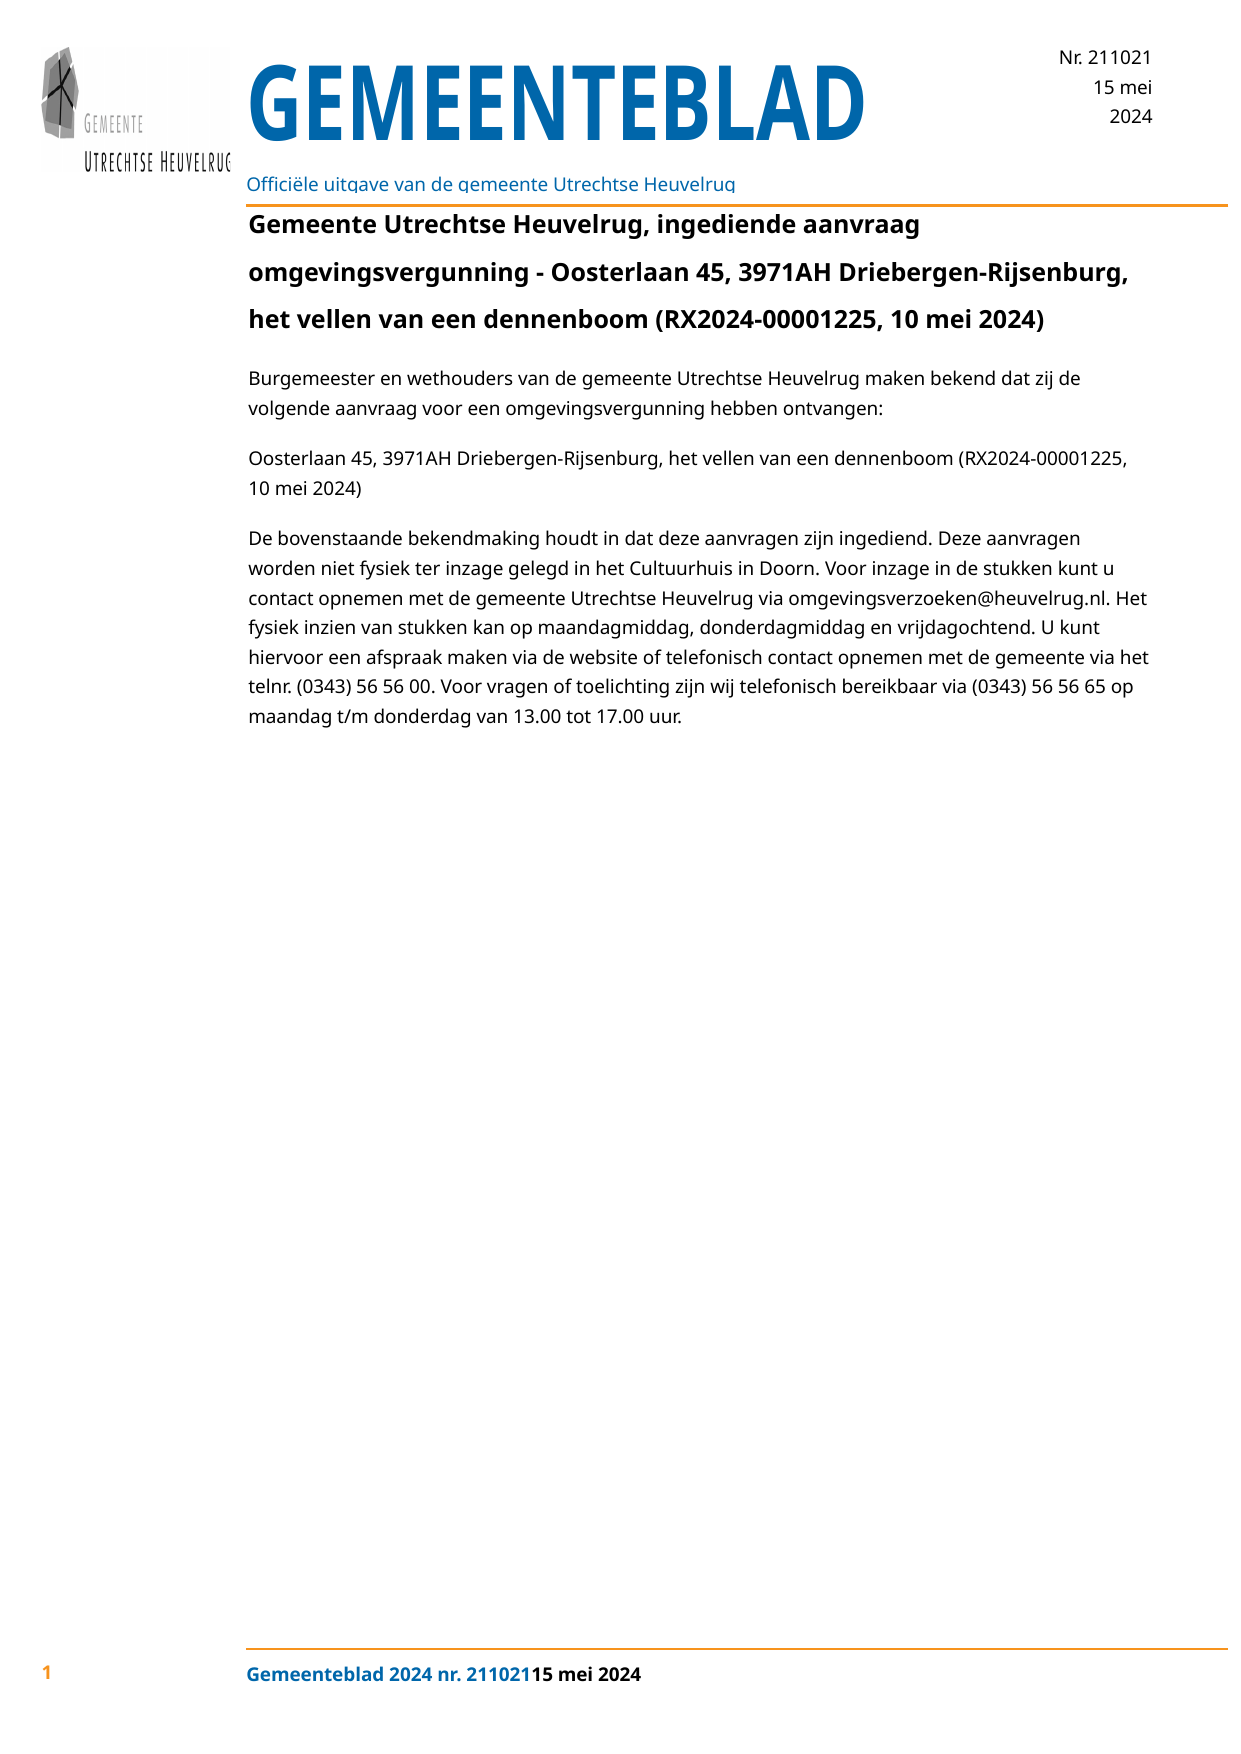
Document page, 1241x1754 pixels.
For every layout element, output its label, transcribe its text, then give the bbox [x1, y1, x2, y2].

text De bovenstaande bekendmaking houdt in dat deze aanvragen zijn ingediend. Deze aanvragen worden niet fysiek ter inzage gelegd in het Cultuurhuis in Doorn. Voor inzage in de stukken kunt u contact opnemen met de gemeente Utrechtse Heuvelrug via omgevingsverzoeken@heuvelrug.nl. Het fysiek inzien van stukken kan op maandagmiddag, donderdagmiddag en vrijdagochtend. U kunt hiervoor een afspraak maken via de website of telefonisch contact opnemen met de gemeente via het telnr. (0343) 56 56 00. Voor vragen of toelichting zijn wij telefonisch bereikbaar via (0343) 56 56 65 op maandag t/m donderdag van 13.00 tot 17.00 uur. [248, 526, 1152, 729]
text Gemeente Utrechtse Heuvelrug, ingediende aanvraag omgevingsvergunning - Oosterlaan 45, 3971AH Driebergen-Rijsenburg, het vellen van een dennenboom (RX2024-00001225, 10 mei 2024) [248, 207, 1152, 336]
text Oosterlaan 45, 3971AH Driebergen-Rijsenburg, het vellen van een dennenboom (RX2024-00001225, 10 mei 2024) [248, 446, 1152, 501]
picture [41, 47, 231, 172]
text Burgemeester en wethouders van de gemeente Utrechtse Heuvelrug maken bekend dat zij de volgende aanvraag voor een omgevingsvergunning hebben ontvangen: [248, 366, 1152, 421]
